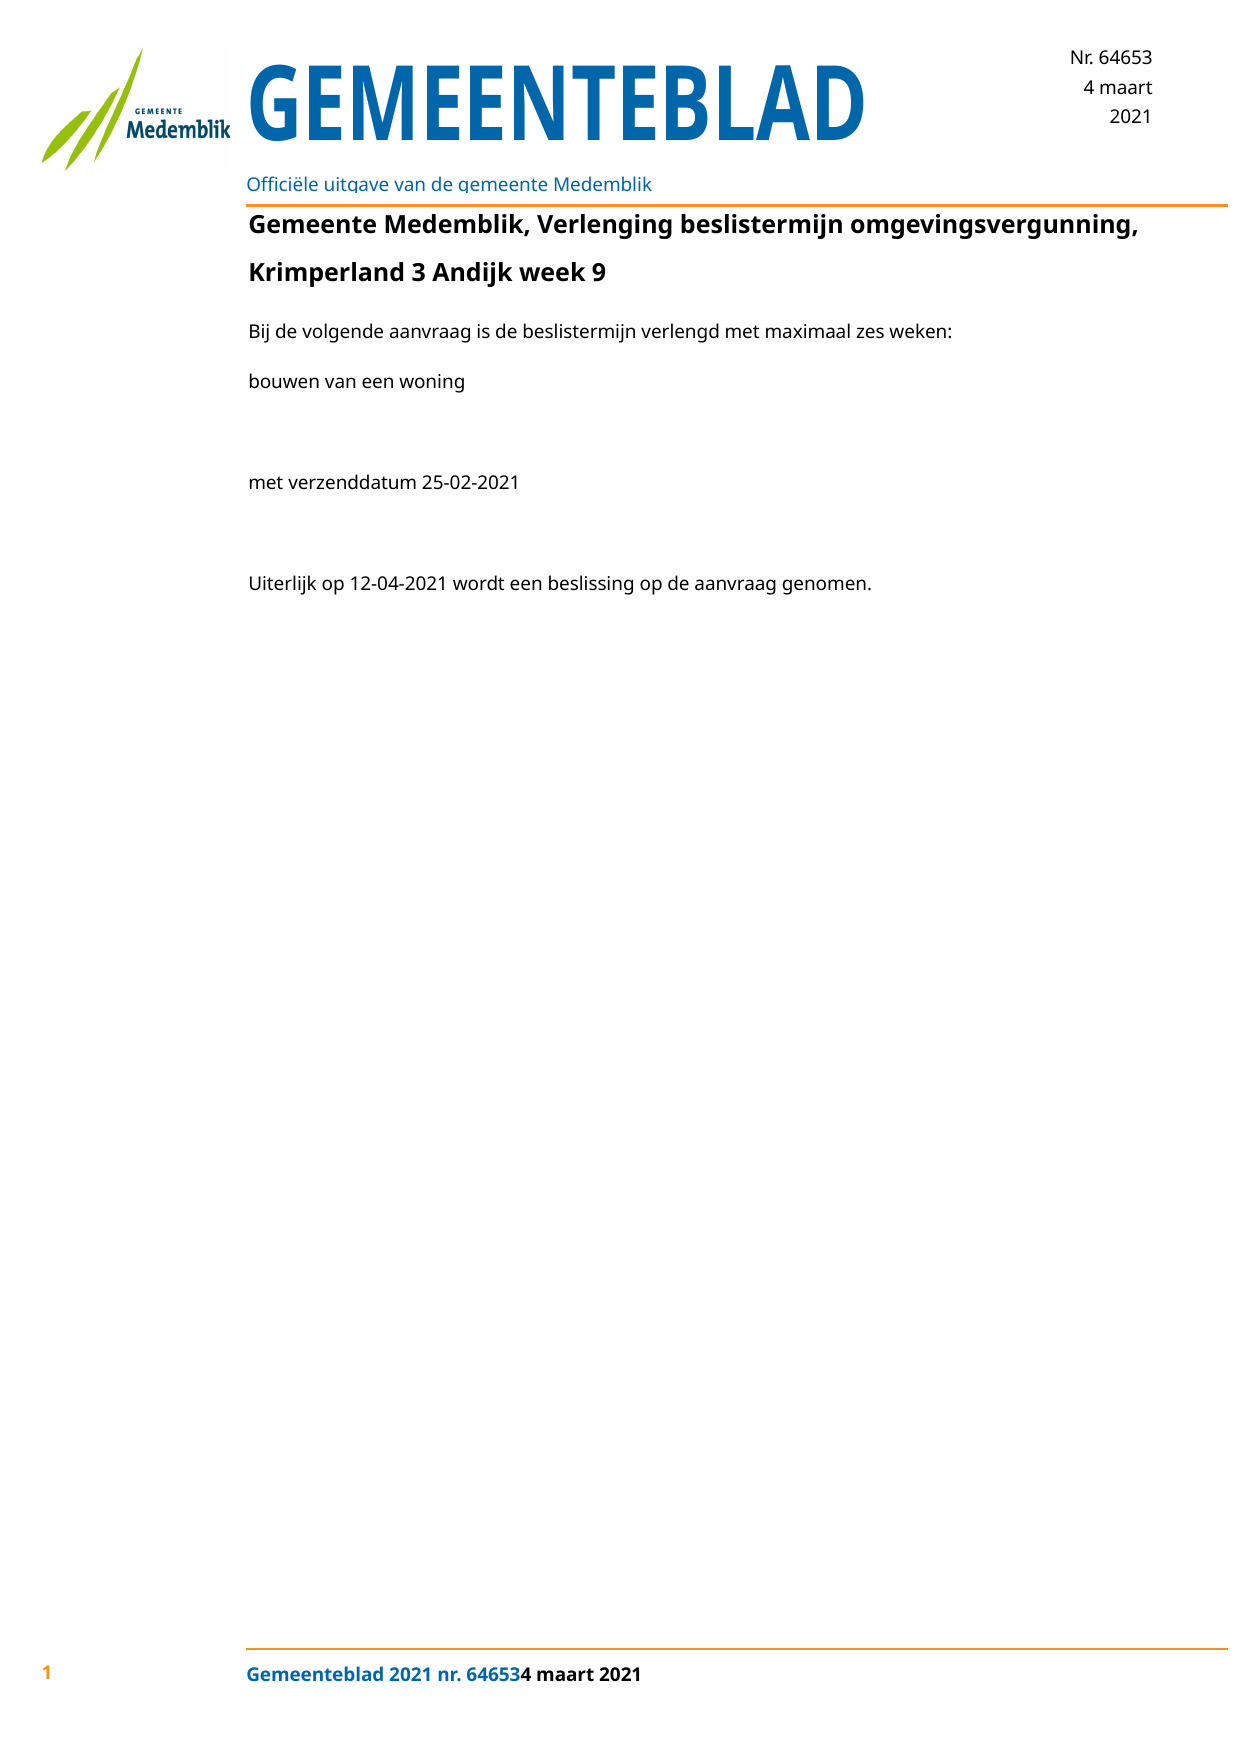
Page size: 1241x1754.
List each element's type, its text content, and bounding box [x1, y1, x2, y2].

text met verzenddatum 25-02-2021 [248, 469, 1152, 495]
text bouwen van een woning [248, 368, 1152, 394]
text Uiterlijk op 12-04-2021 wordt een beslissing op de aanvraag genomen. [248, 570, 1152, 596]
picture [41, 47, 231, 172]
text Bij de volgende aanvraag is de beslistermijn verlengd met maximaal zes weken: [248, 318, 1152, 344]
text Gemeente Medemblik, Verlenging beslistermijn omgevingsvergunning, Krimperland 3 Andijk week 9 [248, 207, 1152, 288]
